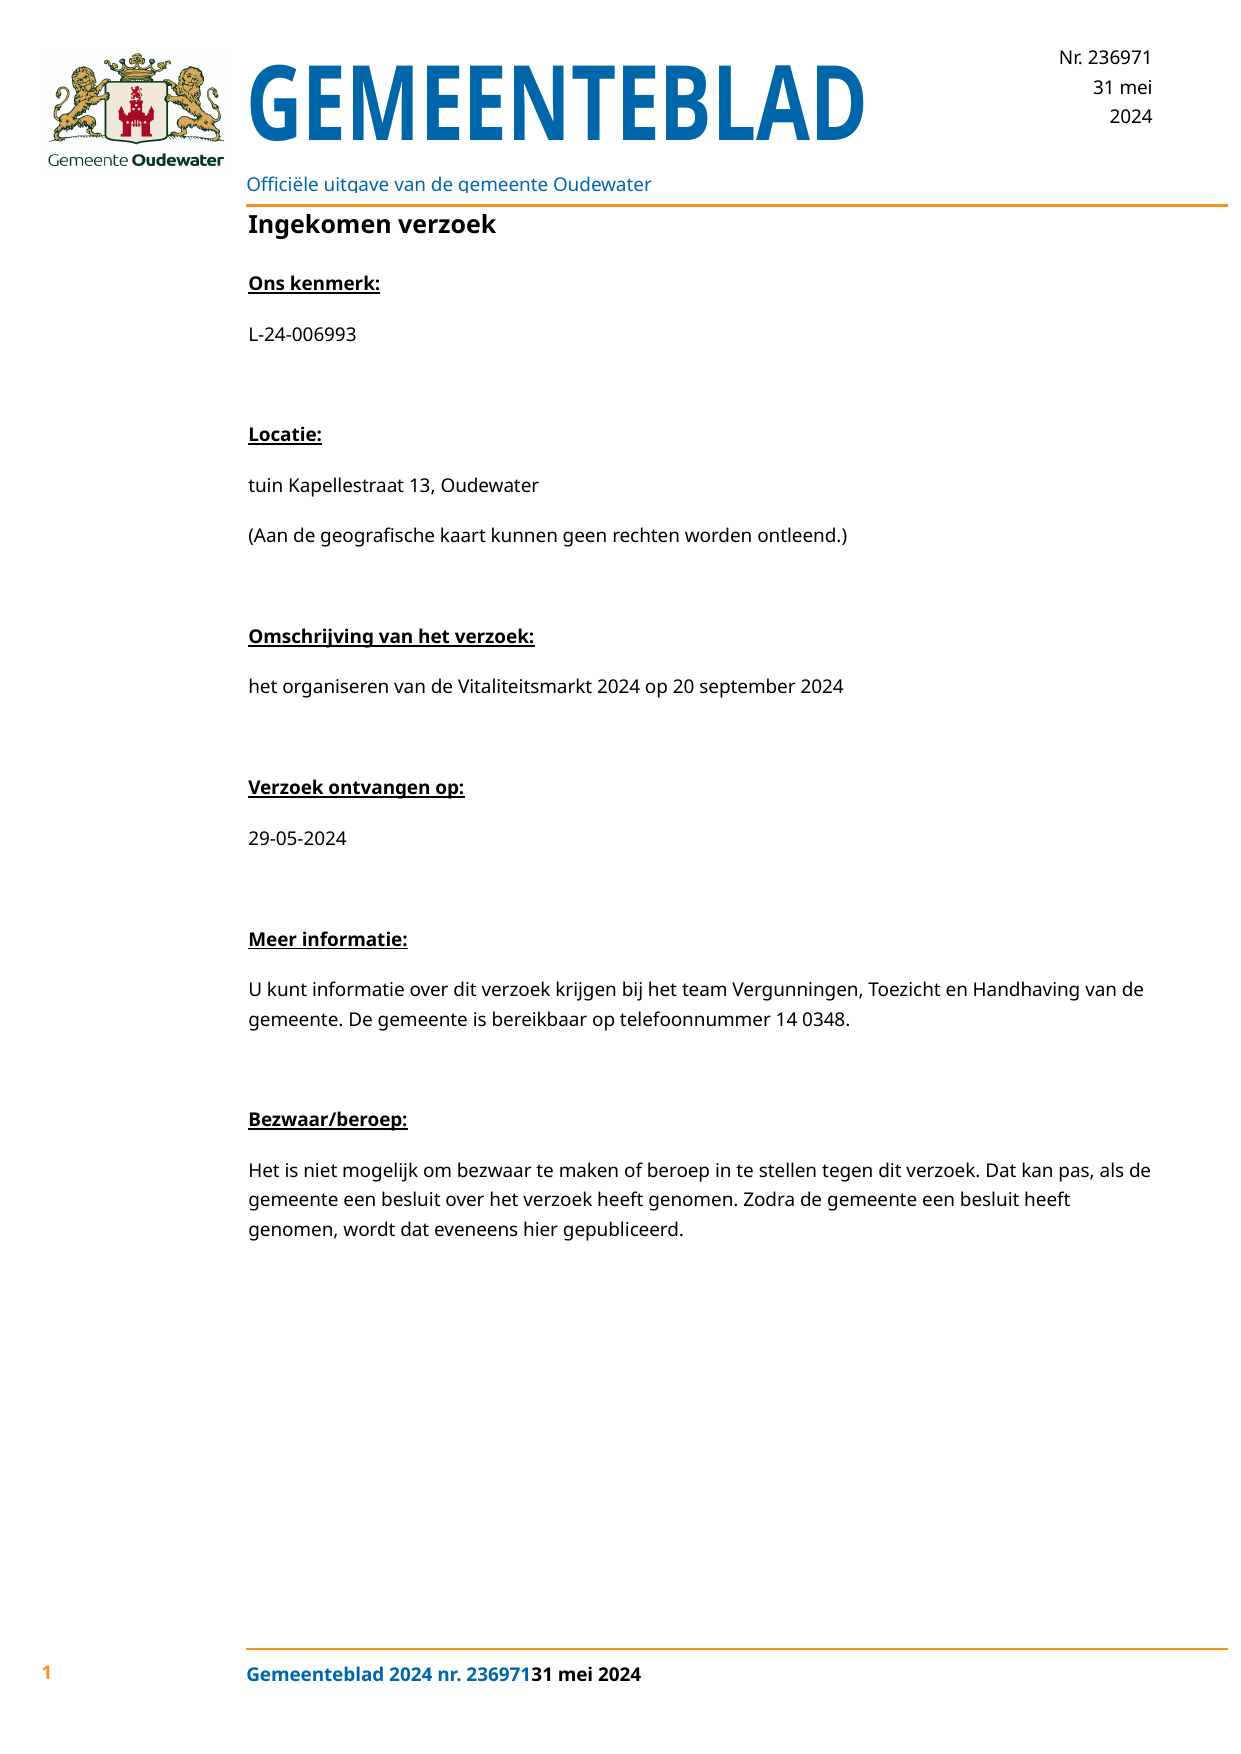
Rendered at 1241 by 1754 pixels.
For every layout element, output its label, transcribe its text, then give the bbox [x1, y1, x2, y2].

text Meer informatie: [248, 926, 1152, 951]
text L-24-006993 [248, 321, 1152, 346]
text tuin Kapellestraat 13, Oudewater [248, 472, 1152, 498]
text Ingekomen verzoek [248, 207, 1152, 241]
text 29-05-2024 [248, 825, 1152, 851]
text Bezwaar/beroep: [248, 1107, 1152, 1132]
text Het is niet mogelijk om bezwaar te maken of beroep in te stellen tegen dit verzoek. Dat kan pas, als de gemeente een besluit over het verzoek heeft genomen. Zodra de gemeente een besluit heeft genomen, wordt dat eveneens hier gepubliceerd. [248, 1157, 1152, 1242]
picture [41, 47, 231, 172]
text Ons kenmerk: [248, 270, 1152, 296]
text (Aan de geografische kaart kunnen geen rechten worden ontleend.) [248, 522, 1152, 548]
text Locatie: [248, 422, 1152, 447]
text Omschrijving van het verzoek: [248, 623, 1152, 649]
text Verzoek ontvangen op: [248, 774, 1152, 800]
text het organiseren van de Vitaliteitsmarkt 2024 op 20 september 2024 [248, 674, 1152, 699]
text U kunt informatie over dit verzoek krijgen bij het team Vergunningen, Toezicht en Handhaving van de gemeente. De gemeente is bereikbaar op telefoonnummer 14 0348. [248, 976, 1152, 1031]
